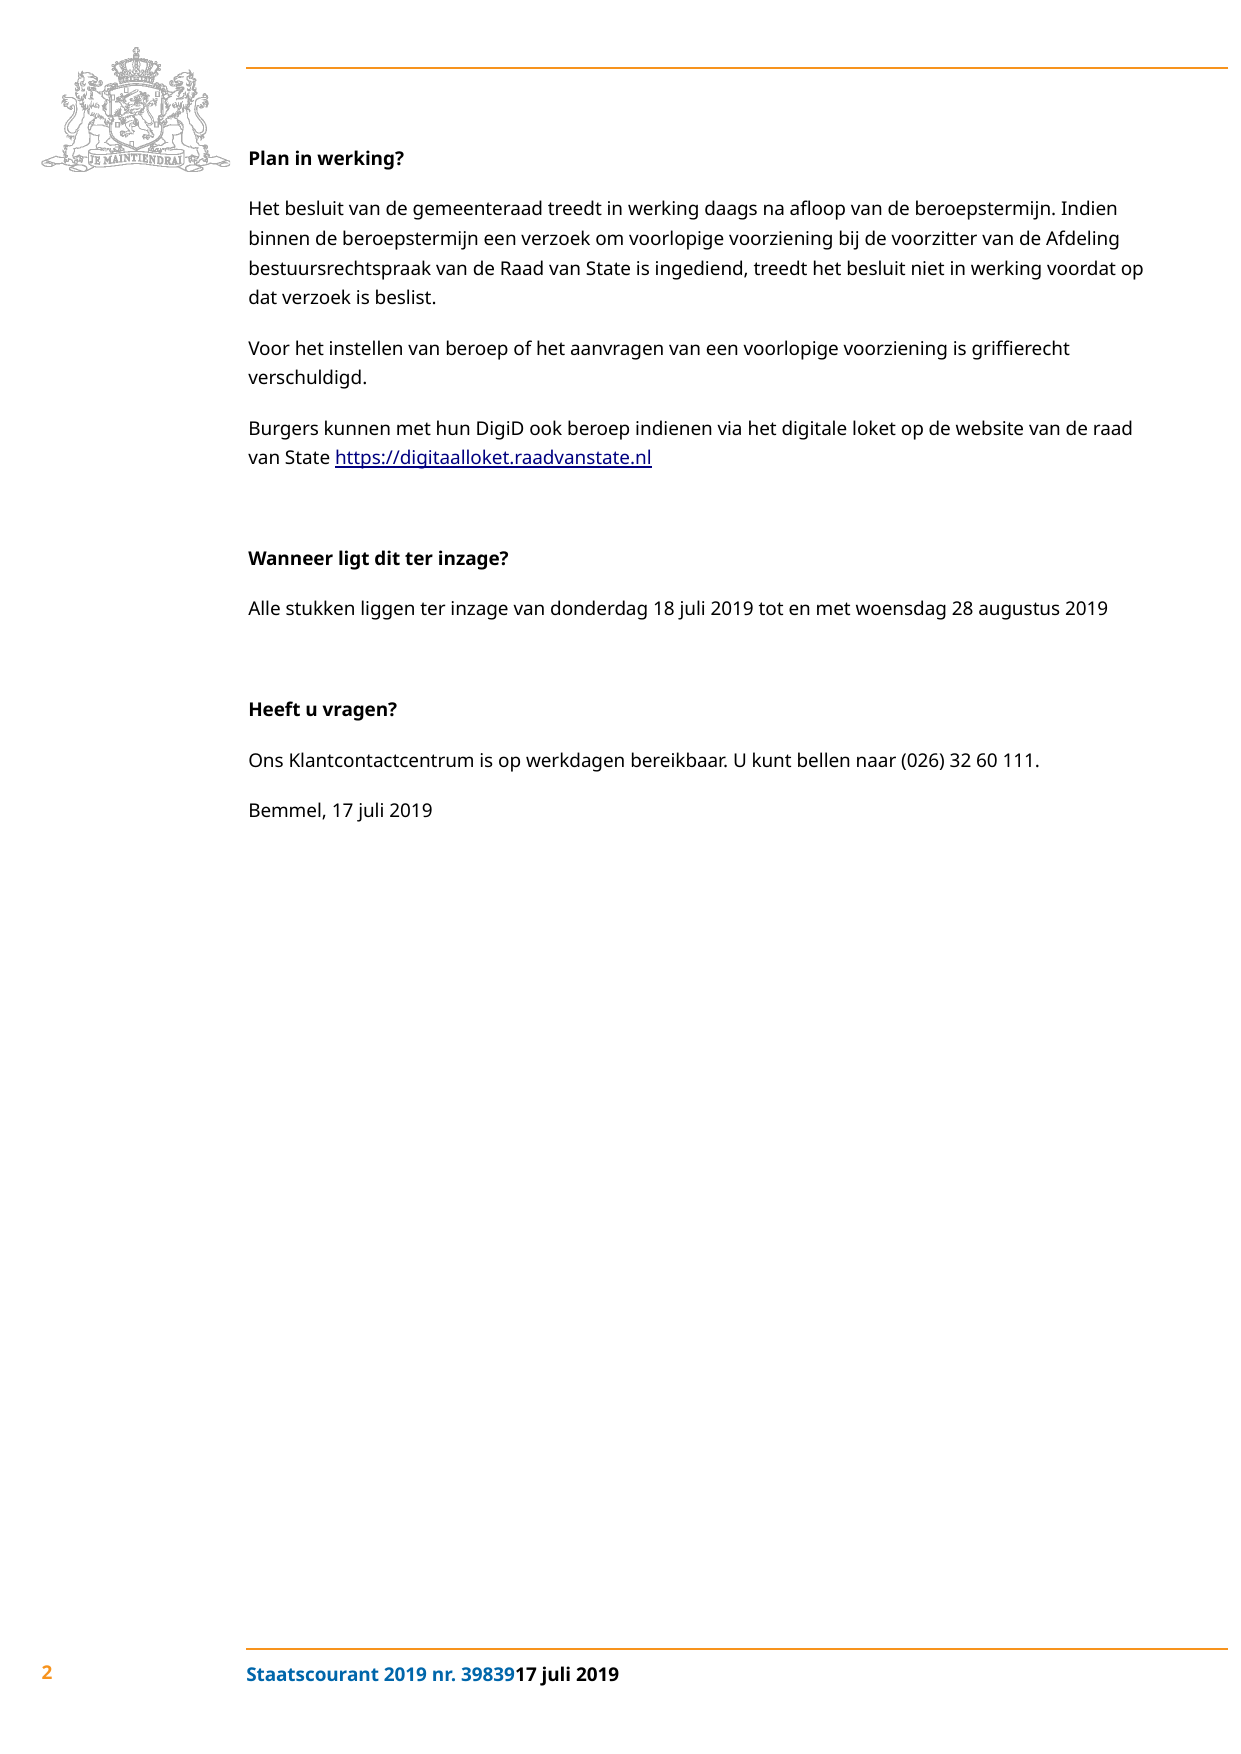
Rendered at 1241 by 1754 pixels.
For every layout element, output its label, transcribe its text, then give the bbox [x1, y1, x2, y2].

text Plan in werking? [248, 145, 1152, 171]
text Heeft u vragen? [248, 696, 1152, 722]
text Wanneer ligt dit ter inzage? [248, 545, 1152, 571]
text Alle stukken liggen ter inzage van donderdag 18 juli 2019 tot en met woensdag 28 augustus 2019 [248, 596, 1152, 621]
text Bemmel, 17 juli 2019 [248, 797, 1152, 823]
text Voor het instellen van beroep of het aanvragen van een voorlopige voorziening is griffierecht verschuldigd. [248, 335, 1152, 390]
text Ons Klantcontactcentrum is op werkdagen bereikbaar. U kunt bellen naar (026) 32 60 111. [248, 747, 1152, 773]
picture [41, 47, 231, 172]
text Burgers kunnen met hun DigiD ook beroep indienen via het digitale loket op de website van de raad van State https://digitaalloket.raadvanstate.nl [248, 415, 1152, 470]
text Het besluit van de gemeenteraad treedt in werking daags na afloop van de beroepstermijn. Indien binnen de beroepstermijn een verzoek om voorlopige voorziening bij de voorzitter van de Afdeling bestuursrechtspraak van de Raad van State is ingediend, treedt het besluit niet in werking voordat op dat verzoek is beslist. [248, 196, 1152, 310]
